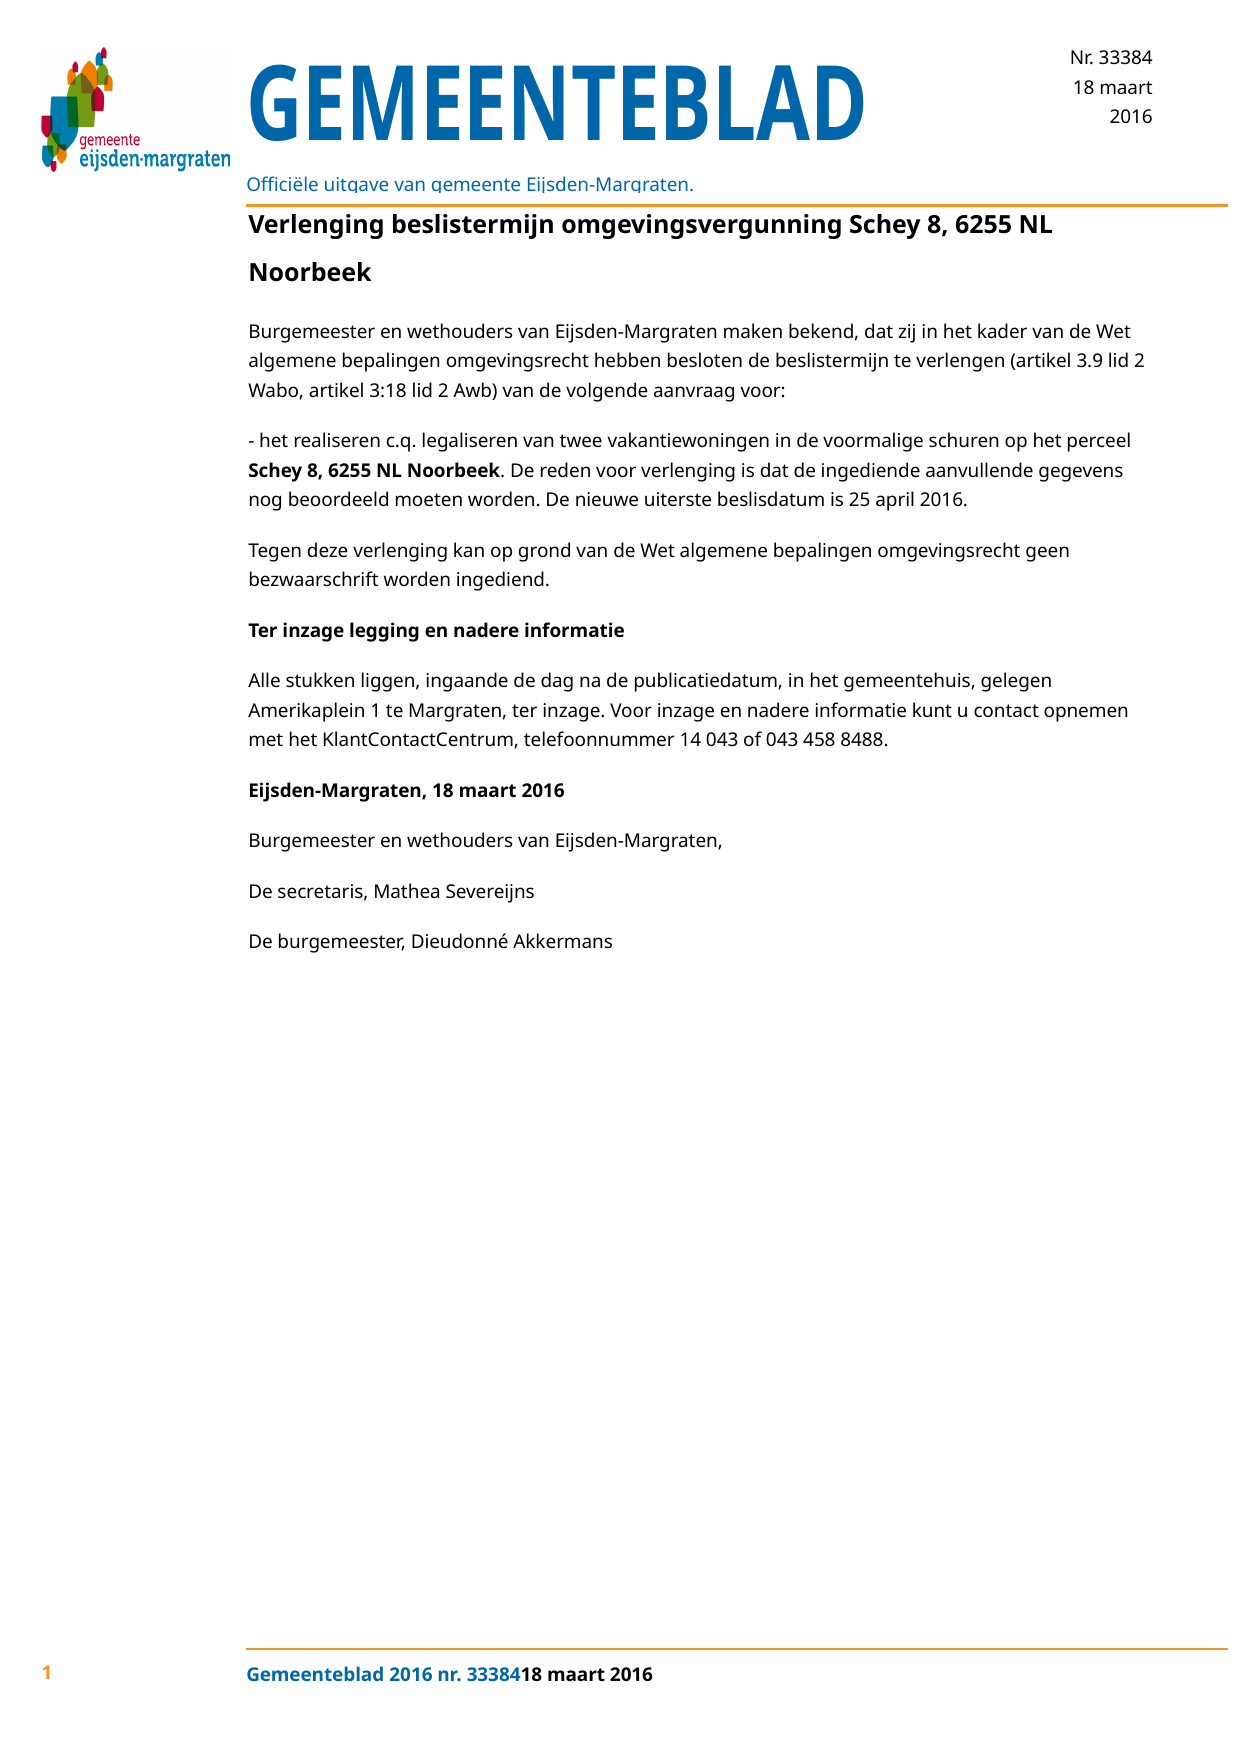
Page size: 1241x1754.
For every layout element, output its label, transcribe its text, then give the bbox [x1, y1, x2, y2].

text Burgemeester en wethouders van Eijsden-Margraten, [248, 827, 1152, 853]
text Eijsden-Margraten, 18 maart 2016 [248, 777, 1152, 803]
text De burgemeester, Dieudonné Akkermans [248, 928, 1152, 954]
picture [41, 47, 231, 172]
text Ter inzage legging en nadere informatie [248, 617, 1152, 643]
text Verlenging beslistermijn omgevingsvergunning Schey 8, 6255 NL Noorbeek [248, 207, 1152, 288]
text Alle stukken liggen, ingaande de dag na de publicatiedatum, in het gemeentehuis, gelegen Amerikaplein 1 te Margraten, ter inzage. Voor inzage en nadere informatie kunt u contact opnemen met het KlantContactCentrum, telefoonnummer 14 043 of 043 458 8488. [248, 667, 1152, 752]
text De secretaris, Mathea Severeijns [248, 878, 1152, 904]
text - het realiseren c.q. legaliseren van twee vakantiewoningen in de voormalige schuren op het perceel Schey 8, 6255 NL Noorbeek. De reden voor verlenging is dat de ingediende aanvullende gegevens nog beoordeeld moeten worden. De nieuwe uiterste beslisdatum is 25 april 2016. [248, 427, 1152, 512]
text Tegen deze verlenging kan op grond van de Wet algemene bepalingen omgevingsrecht geen bezwaarschrift worden ingediend. [248, 537, 1152, 592]
text Burgemeester en wethouders van Eijsden-Margraten maken bekend, dat zij in het kader van de Wet algemene bepalingen omgevingsrecht hebben besloten de beslistermijn te verlengen (artikel 3.9 lid 2 Wabo, artikel 3:18 lid 2 Awb) van de volgende aanvraag voor: [248, 318, 1152, 403]
